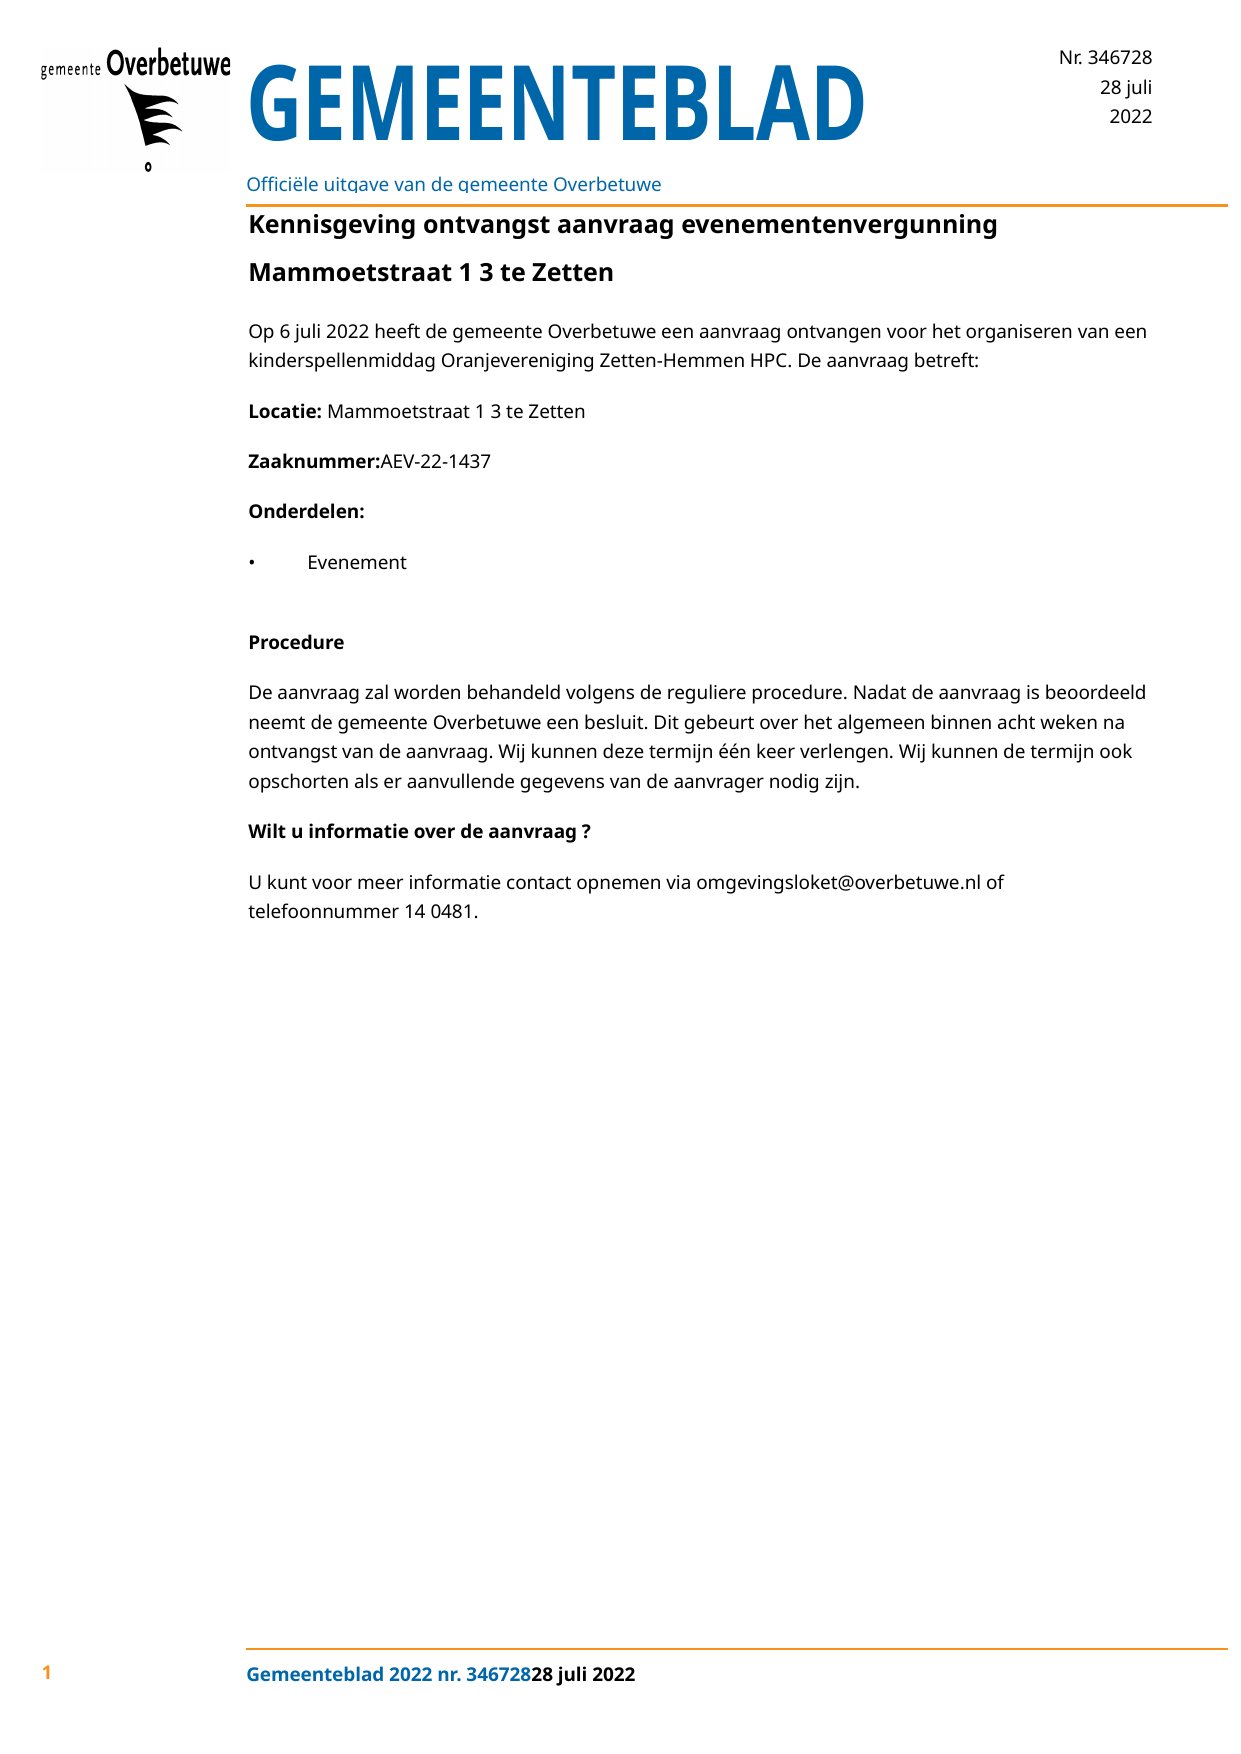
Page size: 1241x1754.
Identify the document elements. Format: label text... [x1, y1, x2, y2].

text U kunt voor meer informatie contact opnemen via omgevingsloket@overbetuwe.nl of telefoonnummer 14 0481. [248, 869, 1152, 924]
text Op 6 juli 2022 heeft de gemeente Overbetuwe een aanvraag ontvangen voor het organiseren van een kinderspellenmiddag Oranjevereniging Zetten-Hemmen HPC. De aanvraag betreft: [248, 318, 1152, 373]
picture [41, 47, 231, 172]
text Onderdelen: [248, 499, 1152, 524]
text De aanvraag zal worden behandeld volgens de reguliere procedure. Nadat de aanvraag is beoordeeld neemt de gemeente Overbetuwe een besluit. Dit gebeurt over het algemeen binnen acht weken na ontvangst van de aanvraag. Wij kunnen deze termijn één keer verlengen. Wij kunnen de termijn ook opschorten als er aanvullende gegevens van de aanvrager nodig zijn. [248, 679, 1152, 794]
text Kennisgeving ontvangst aanvraag evenementenvergunning Mammoetstraat 1 3 te Zetten [248, 207, 1152, 288]
text Zaaknummer:AEV-22-1437 [248, 448, 1152, 474]
text Procedure [248, 629, 1152, 655]
text Locatie: Mammoetstraat 1 3 te Zetten [248, 398, 1152, 424]
list Evenement [248, 549, 1152, 575]
text Wilt u informatie over de aanvraag ? [248, 819, 1152, 844]
